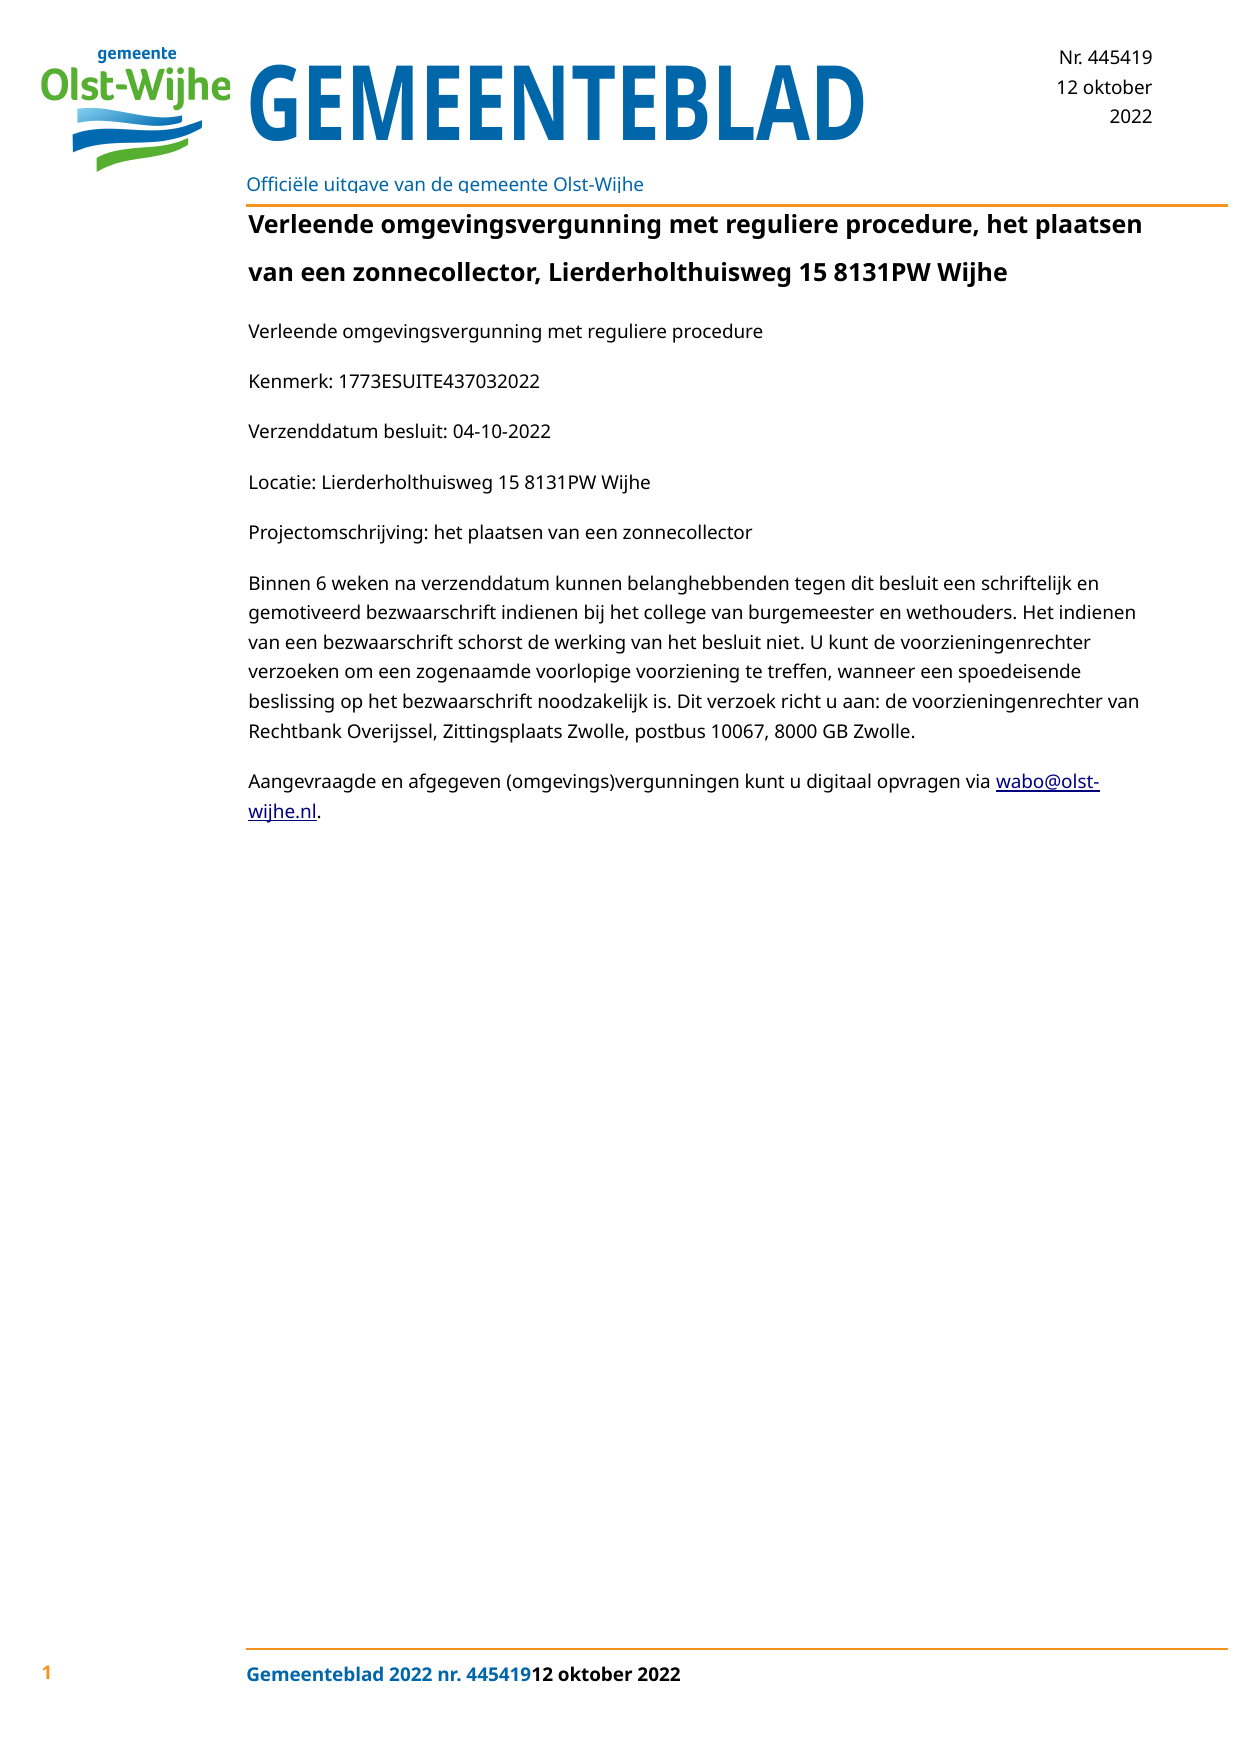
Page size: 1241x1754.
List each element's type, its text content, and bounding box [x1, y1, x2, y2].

picture [41, 47, 231, 172]
text Binnen 6 weken na verzenddatum kunnen belanghebbenden tegen dit besluit een schriftelijk en gemotiveerd bezwaarschrift indienen bij het college van burgemeester en wethouders. Het indienen van een bezwaarschrift schorst de werking van het besluit niet. U kunt de voorzieningenrechter verzoeken om een zogenaamde voorlopige voorziening te treffen, wanneer een spoedeisende beslissing op het bezwaarschrift noodzakelijk is. Dit verzoek richt u aan: de voorzieningenrechter van Rechtbank Overijssel, Zittingsplaats Zwolle, postbus 10067, 8000 GB Zwolle. [248, 570, 1152, 744]
text Verzenddatum besluit: 04-10-2022 [248, 419, 1152, 444]
text Aangevraagde en afgegeven (omgevings)vergunningen kunt u digitaal opvragen via wabo@olst-wijhe.nl. [248, 768, 1152, 824]
text Projectomschrijving: het plaatsen van een zonnecollector [248, 519, 1152, 545]
text Verleende omgevingsvergunning met reguliere procedure [248, 318, 1152, 344]
text Kenmerk: 1773ESUITE437032022 [248, 368, 1152, 394]
text Locatie: Lierderholthuisweg 15 8131PW Wijhe [248, 469, 1152, 495]
text Verleende omgevingsvergunning met reguliere procedure, het plaatsen van een zonnecollector, Lierderholthuisweg 15 8131PW Wijhe [248, 207, 1152, 288]
